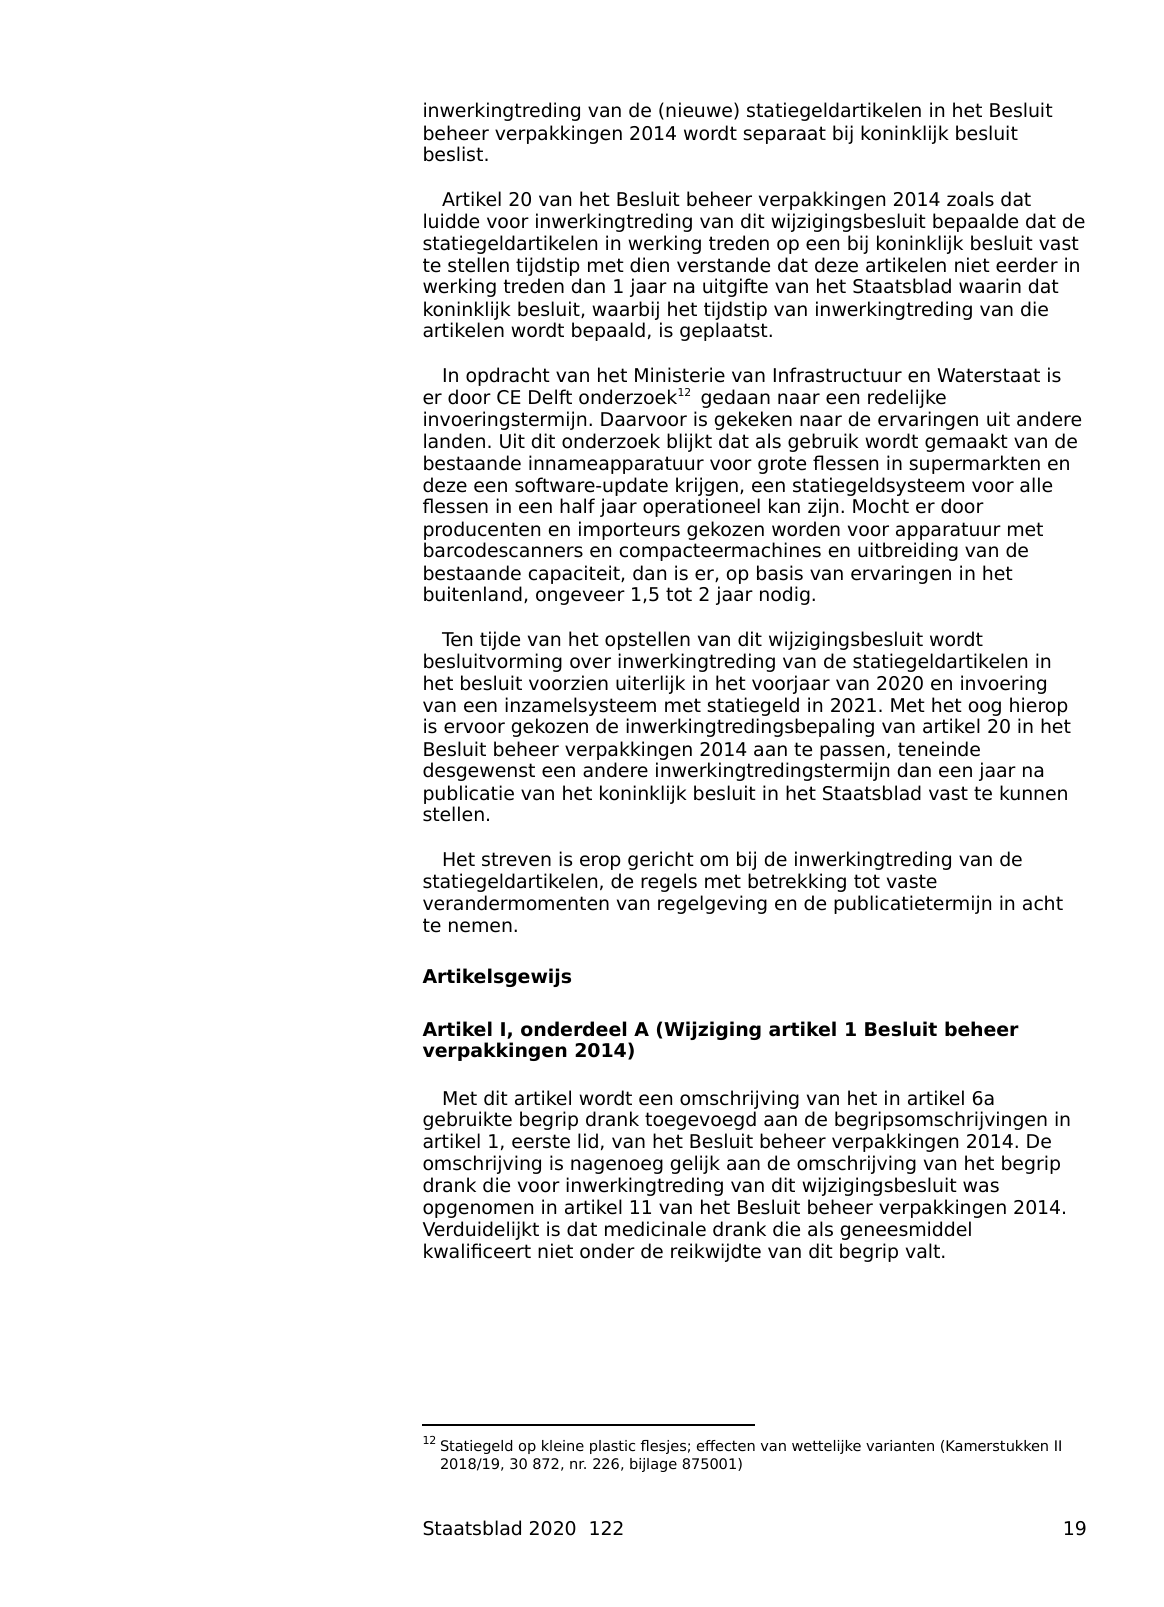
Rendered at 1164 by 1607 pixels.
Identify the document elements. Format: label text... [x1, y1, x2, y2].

text Statiegeld op kleine plastic flesjes; effecten van wettelijke varianten (Kamerstukken II 2018/19, 30 872, nr. 226, bijlage 875001) [422, 1434, 1087, 1473]
text Artikel 20 van het Besluit beheer verpakkingen 2014 zoals dat luidde voor inwerkingtreding van dit wijzigingsbesluit bepaalde dat de statiegeldartikelen in werking treden op een bij koninklijk besluit vast te stellen tijdstip met dien verstande dat deze artikelen niet eerder in werking treden dan 1 jaar na uitgifte van het Staatsblad waarin dat koninklijk besluit, waarbij het tijdstip van inwerkingtreding van die artikelen wordt bepaald, is geplaatst. [422, 188, 1087, 342]
subtitle Artikelsgewijs [422, 966, 1087, 988]
text inwerkingtreding van de (nieuwe) statiegeldartikelen in het Besluit beheer verpakkingen 2014 wordt separaat bij koninklijk besluit beslist. [422, 100, 1087, 166]
text Ten tijde van het opstellen van dit wijzigingsbesluit wordt besluitvorming over inwerkingtreding van de statiegeldartikelen in het besluit voorzien uiterlijk in het voorjaar van 2020 en invoering van een inzamelsysteem met statiegeld in 2021. Met het oog hierop is ervoor gekozen de inwerkingtredingsbepaling van artikel 20 in het Besluit beheer verpakkingen 2014 aan te passen, teneinde desgewenst een andere inwerkingtredingstermijn dan een jaar na publicatie van het koninklijk besluit in het Staatsblad vast te kunnen stellen. [422, 628, 1087, 826]
text In opdracht van het Ministerie van Infrastructuur en Waterstaat is er door CE Delft onderzoek gedaan naar een redelijke invoeringstermijn. Daarvoor is gekeken naar de ervaringen uit andere landen. Uit dit onderzoek blijkt dat als gebruik wordt gemaakt van de bestaande innameapparatuur voor grote flessen in supermarkten en deze een software-update krijgen, een statiegeldsysteem voor alle flessen in een half jaar operationeel kan zijn. Mocht er door producenten en importeurs gekozen worden voor apparatuur met barcodescanners en compacteermachines en uitbreiding van de bestaande capaciteit, dan is er, op basis van ervaringen in het buitenland, ongeveer 1,5 tot 2 jaar nodig. [422, 364, 1087, 606]
text Met dit artikel wordt een omschrijving van het in artikel 6a gebruikte begrip drank toegevoegd aan de begripsomschrijvingen in artikel 1, eerste lid, van het Besluit beheer verpakkingen 2014. De omschrijving is nagenoeg gelijk aan de omschrijving van het begrip drank die voor inwerkingtreding van dit wijzigingsbesluit was opgenomen in artikel 11 van het Besluit beheer verpakkingen 2014. Verduidelijkt is dat medicinale drank die als geneesmiddel kwalificeert niet onder de reikwijdte van dit begrip valt. [422, 1087, 1087, 1263]
subtitle Artikel I, onderdeel A (Wijziging artikel 1 Besluit beheer verpakkingen 2014) [422, 1018, 1087, 1062]
text Het streven is erop gericht om bij de inwerkingtreding van de statiegeldartikelen, de regels met betrekking tot vaste verandermomenten van regelgeving en de publicatietermijn in acht te nemen. [422, 848, 1087, 936]
